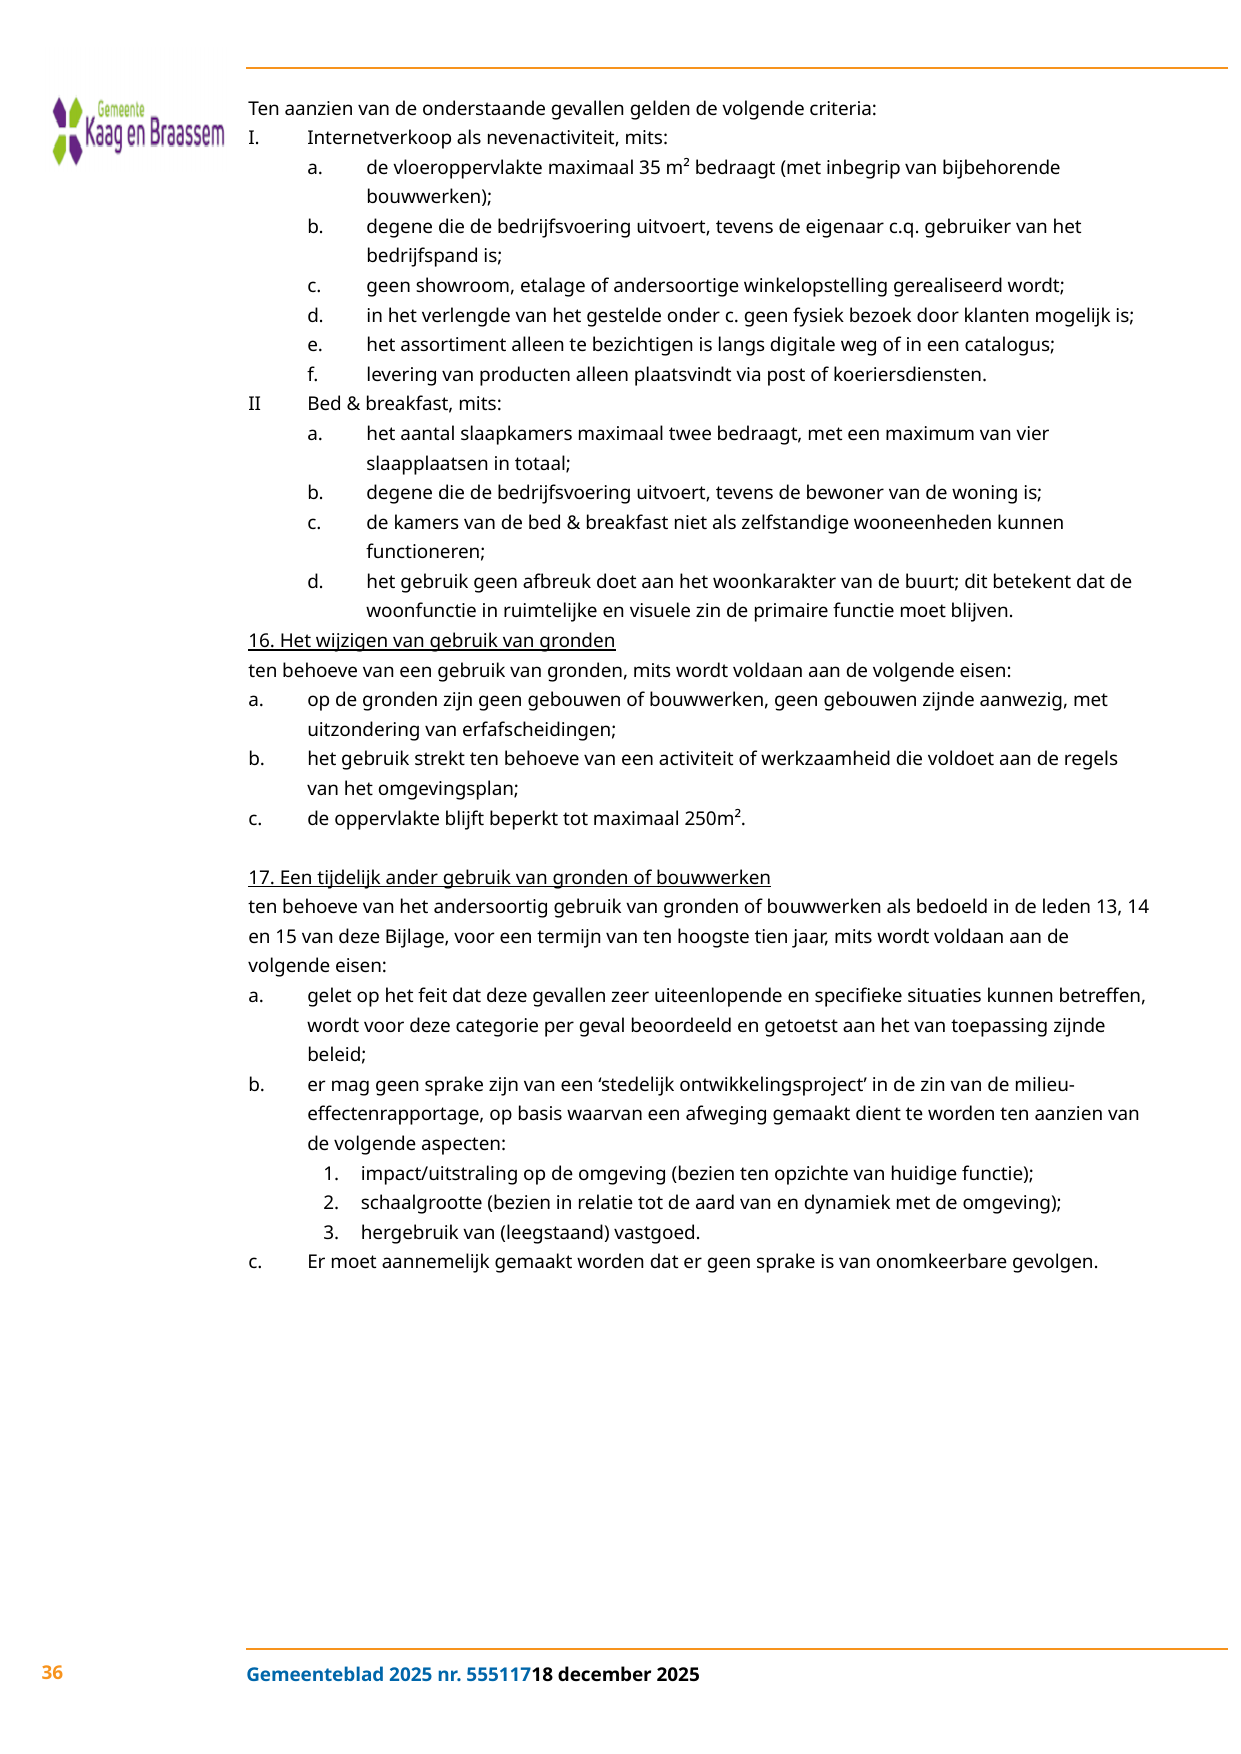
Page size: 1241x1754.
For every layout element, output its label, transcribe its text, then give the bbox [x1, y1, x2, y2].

list het gebruik strekt ten behoeve van een activiteit of werkzaamheid die voldoet aan de regels van het omgevingsplan; [248, 746, 1152, 801]
list Bed & breakfast, mits: [248, 391, 1152, 416]
list degene die de bedrijfsvoering uitvoert, tevens de bewoner van de woning is; [307, 479, 1152, 505]
list de kamers van de bed & breakfast niet als zelfstandige wooneenheden kunnen functioneren; [307, 509, 1152, 564]
list er mag geen sprake zijn van een ‘stedelijk ontwikkelingsproject’ in de zin van de milieu-effectenrapportage, op basis waarvan een afweging gemaakt dient te worden ten aanzien van de volgende aspecten: [248, 1071, 1152, 1156]
list op de gronden zijn geen gebouwen of bouwwerken, geen gebouwen zijnde aanwezig, met uitzondering van erfafscheidingen; [248, 686, 1152, 742]
list impact/uitstraling op de omgeving (bezien ten opzichte van huidige functie); [323, 1160, 1152, 1186]
list het aantal slaapkamers maximaal twee bedraagt, met een maximum van vier slaapplaatsen in totaal; [307, 420, 1152, 476]
text ten behoeve van het andersoortig gebruik van gronden of bouwwerken als bedoeld in de leden 13, 14 en 15 van deze Bijlage, voor een termijn van ten hoogste tien jaar, mits wordt voldaan aan de volgende eisen: [248, 893, 1152, 978]
list degene die de bedrijfsvoering uitvoert, tevens de eigenaar c.q. gebruiker van het bedrijfspand is; [307, 213, 1152, 268]
list in het verlengde van het gestelde onder c. geen fysiek bezoek door klanten mogelijk is; [307, 302, 1152, 328]
list het gebruik geen afbreuk doet aan het woonkarakter van de buurt; dit betekent dat de woonfunctie in ruimtelijke en visuele zin de primaire functie moet blijven. [307, 568, 1152, 623]
list Er moet aannemelijk gemaakt worden dat er geen sprake is van onomkeerbare gevolgen. [248, 1248, 1152, 1274]
list het assortiment alleen te bezichtigen is langs digitale weg of in een catalogus; [307, 331, 1152, 357]
list Internetverkoop als nevenactiviteit, mits: [248, 124, 1152, 150]
list hergebruik van (leegstaand) vastgoed. [323, 1219, 1152, 1245]
text Ten aanzien van de onderstaande gevallen gelden de volgende criteria: [248, 95, 1152, 121]
text 16. Het wijzigen van gebruik van gronden [248, 627, 1152, 653]
list schaalgrootte (bezien in relatie tot de aard van en dynamiek met de omgeving); [323, 1189, 1152, 1215]
text ten behoeve van een gebruik van gronden, mits wordt voldaan aan de volgende eisen: [248, 657, 1152, 683]
list gelet op het feit dat deze gevallen zeer uiteenlopende en specifieke situaties kunnen betreffen, wordt voor deze categorie per geval beoordeeld en getoetst aan het van toepassing zijnde beleid; [248, 982, 1152, 1067]
list levering van producten alleen plaatsvindt via post of koeriersdiensten. [307, 361, 1152, 387]
picture [41, 47, 231, 172]
list de vloeroppervlakte maximaal 35 m² bedraagt (met inbegrip van bijbehorende bouwwerken); [307, 154, 1152, 209]
list geen showroom, etalage of andersoortige winkelopstelling gerealiseerd wordt; [307, 272, 1152, 298]
list de oppervlakte blijft beperkt tot maximaal 250m². [248, 805, 1152, 831]
text 17. Een tijdelijk ander gebruik van gronden of bouwwerken [248, 864, 1152, 890]
